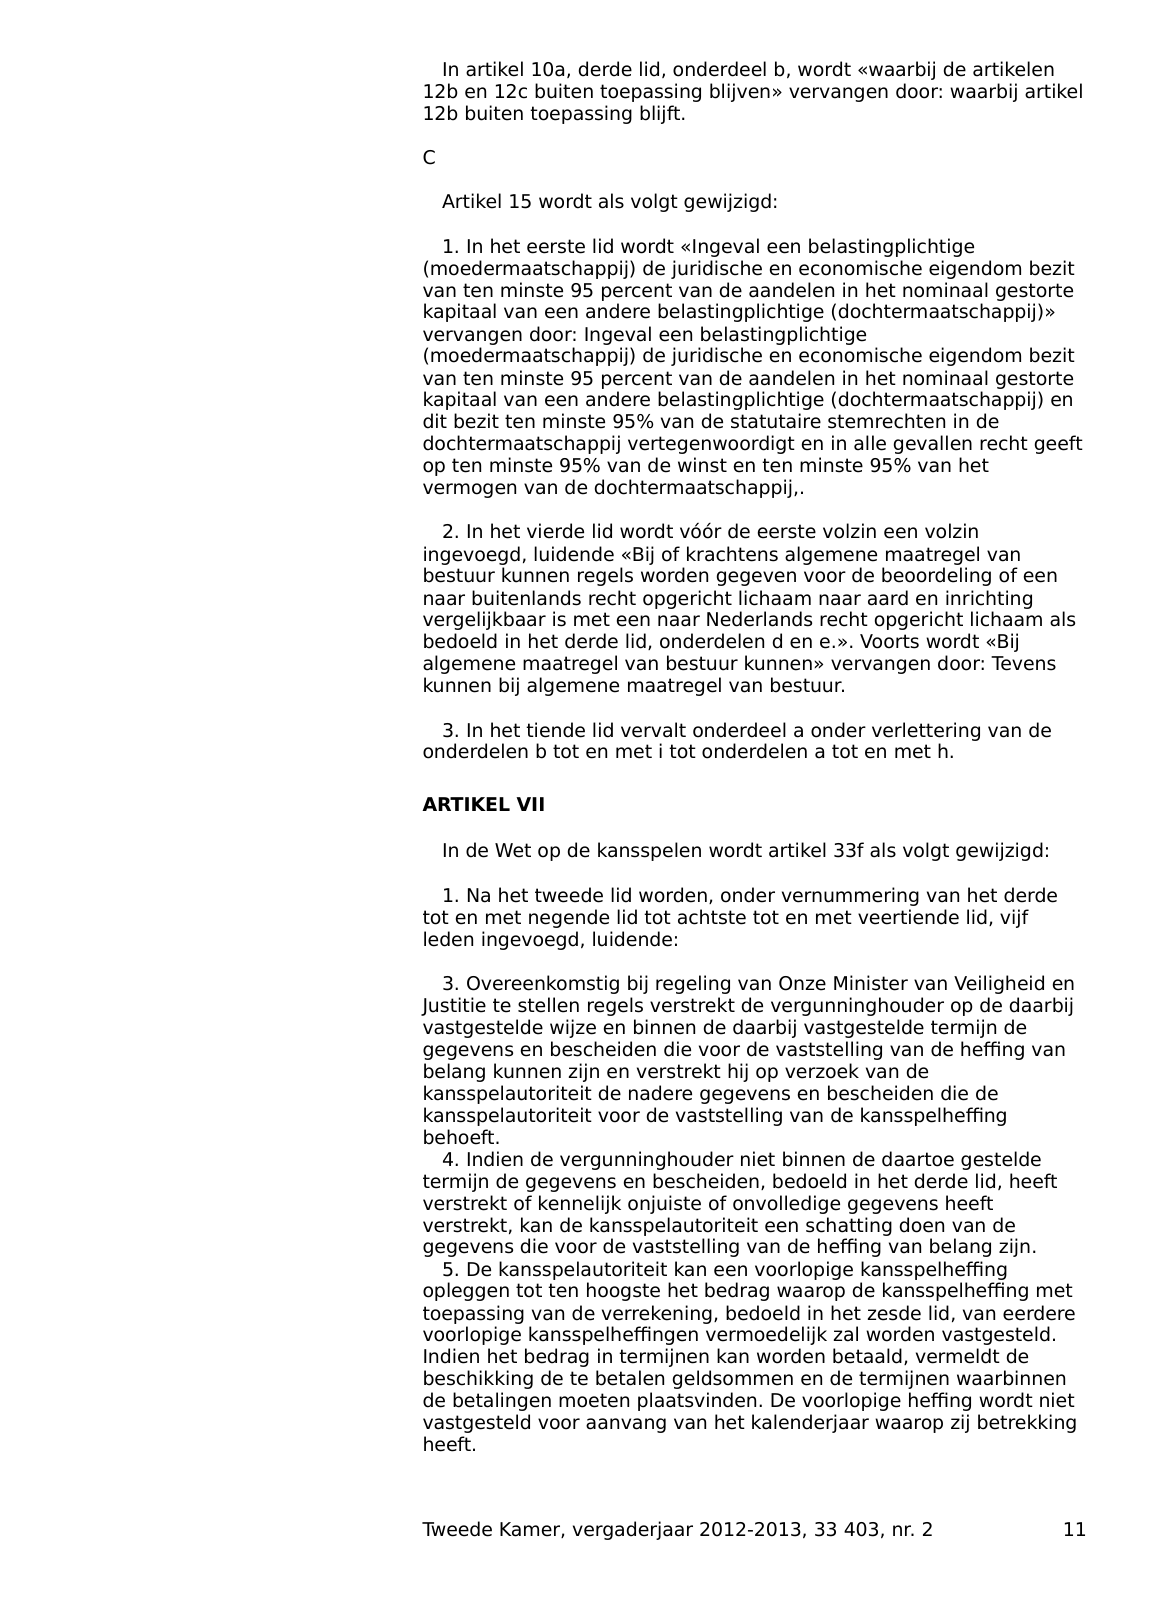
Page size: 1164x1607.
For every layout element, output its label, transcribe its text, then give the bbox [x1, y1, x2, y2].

subtitle ARTIKEL VII [422, 793, 1087, 815]
text 5. De kansspelautoriteit kan een voorlopige kansspelheffing opleggen tot ten hoogste het bedrag waarop de kansspelheffing met toepassing van de verrekening, bedoeld in het zesde lid, van eerdere voorlopige kansspelheffingen vermoedelijk zal worden vastgesteld. Indien het bedrag in termijnen kan worden betaald, vermeldt de beschikking de te betalen geldsommen en de termijnen waarbinnen de betalingen moeten plaatsvinden. De voorlopige heffing wordt niet vastgesteld voor aanvang van het kalenderjaar waarop zij betrekking heeft. [422, 1258, 1087, 1456]
text 3. Overeenkomstig bij regeling van Onze Minister van Veiligheid en Justitie te stellen regels verstrekt de vergunninghouder op de daarbij vastgestelde wijze en binnen de daarbij vastgestelde termijn de gegevens en bescheiden die voor de vaststelling van de heffing van belang kunnen zijn en verstrekt hij op verzoek van de kansspelautoriteit de nadere gegevens en bescheiden die de kansspelautoriteit voor de vaststelling van de kansspelheffing behoeft. [422, 973, 1087, 1148]
text In artikel 10a, derde lid, onderdeel b, wordt «waarbij de artikelen 12b en 12c buiten toepassing blijven» vervangen door: waarbij artikel 12b buiten toepassing blijft. [422, 59, 1087, 125]
text 4. Indien de vergunninghouder niet binnen de daartoe gestelde termijn de gegevens en bescheiden, bedoeld in het derde lid, heeft verstrekt of kennelijk onjuiste of onvolledige gegevens heeft verstrekt, kan de kansspelautoriteit een schatting doen van de gegevens die voor de vaststelling van de heffing van belang zijn. [422, 1148, 1087, 1258]
text 1. Na het tweede lid worden, onder vernummering van het derde tot en met negende lid tot achtste tot en met veertiende lid, vijf leden ingevoegd, luidende: [422, 884, 1087, 951]
text 1. In het eerste lid wordt «Ingeval een belastingplichtige (moedermaatschappij) de juridische en economische eigendom bezit van ten minste 95 percent van de aandelen in het nominaal gestorte kapitaal van een andere belastingplichtige (dochtermaatschappij)» vervangen door: Ingeval een belastingplichtige (moedermaatschappij) de juridische en economische eigendom bezit van ten minste 95 percent van de aandelen in het nominaal gestorte kapitaal van een andere belastingplichtige (dochtermaatschappij) en dit bezit ten minste 95% van de statutaire stemrechten in de dochtermaatschappij vertegenwoordigt en in alle gevallen recht geeft op ten minste 95% van de winst en ten minste 95% van het vermogen van de dochtermaatschappij,. [422, 236, 1087, 499]
text In de Wet op de kansspelen wordt artikel 33f als volgt gewijzigd: [422, 840, 1087, 862]
text C [422, 147, 1087, 169]
text Artikel 15 wordt als volgt gewijzigd: [422, 191, 1087, 213]
text 3. In het tiende lid vervalt onderdeel a onder verlettering van de onderdelen b tot en met i tot onderdelen a tot en met h. [422, 719, 1087, 763]
text 2. In het vierde lid wordt vóór de eerste volzin een volzin ingevoegd, luidende «Bij of krachtens algemene maatregel van bestuur kunnen regels worden gegeven voor de beoordeling of een naar buitenlands recht opgericht lichaam naar aard en inrichting vergelijkbaar is met een naar Nederlands recht opgericht lichaam als bedoeld in het derde lid, onderdelen d en e.». Voorts wordt «Bij algemene maatregel van bestuur kunnen» vervangen door: Tevens kunnen bij algemene maatregel van bestuur. [422, 521, 1087, 697]
